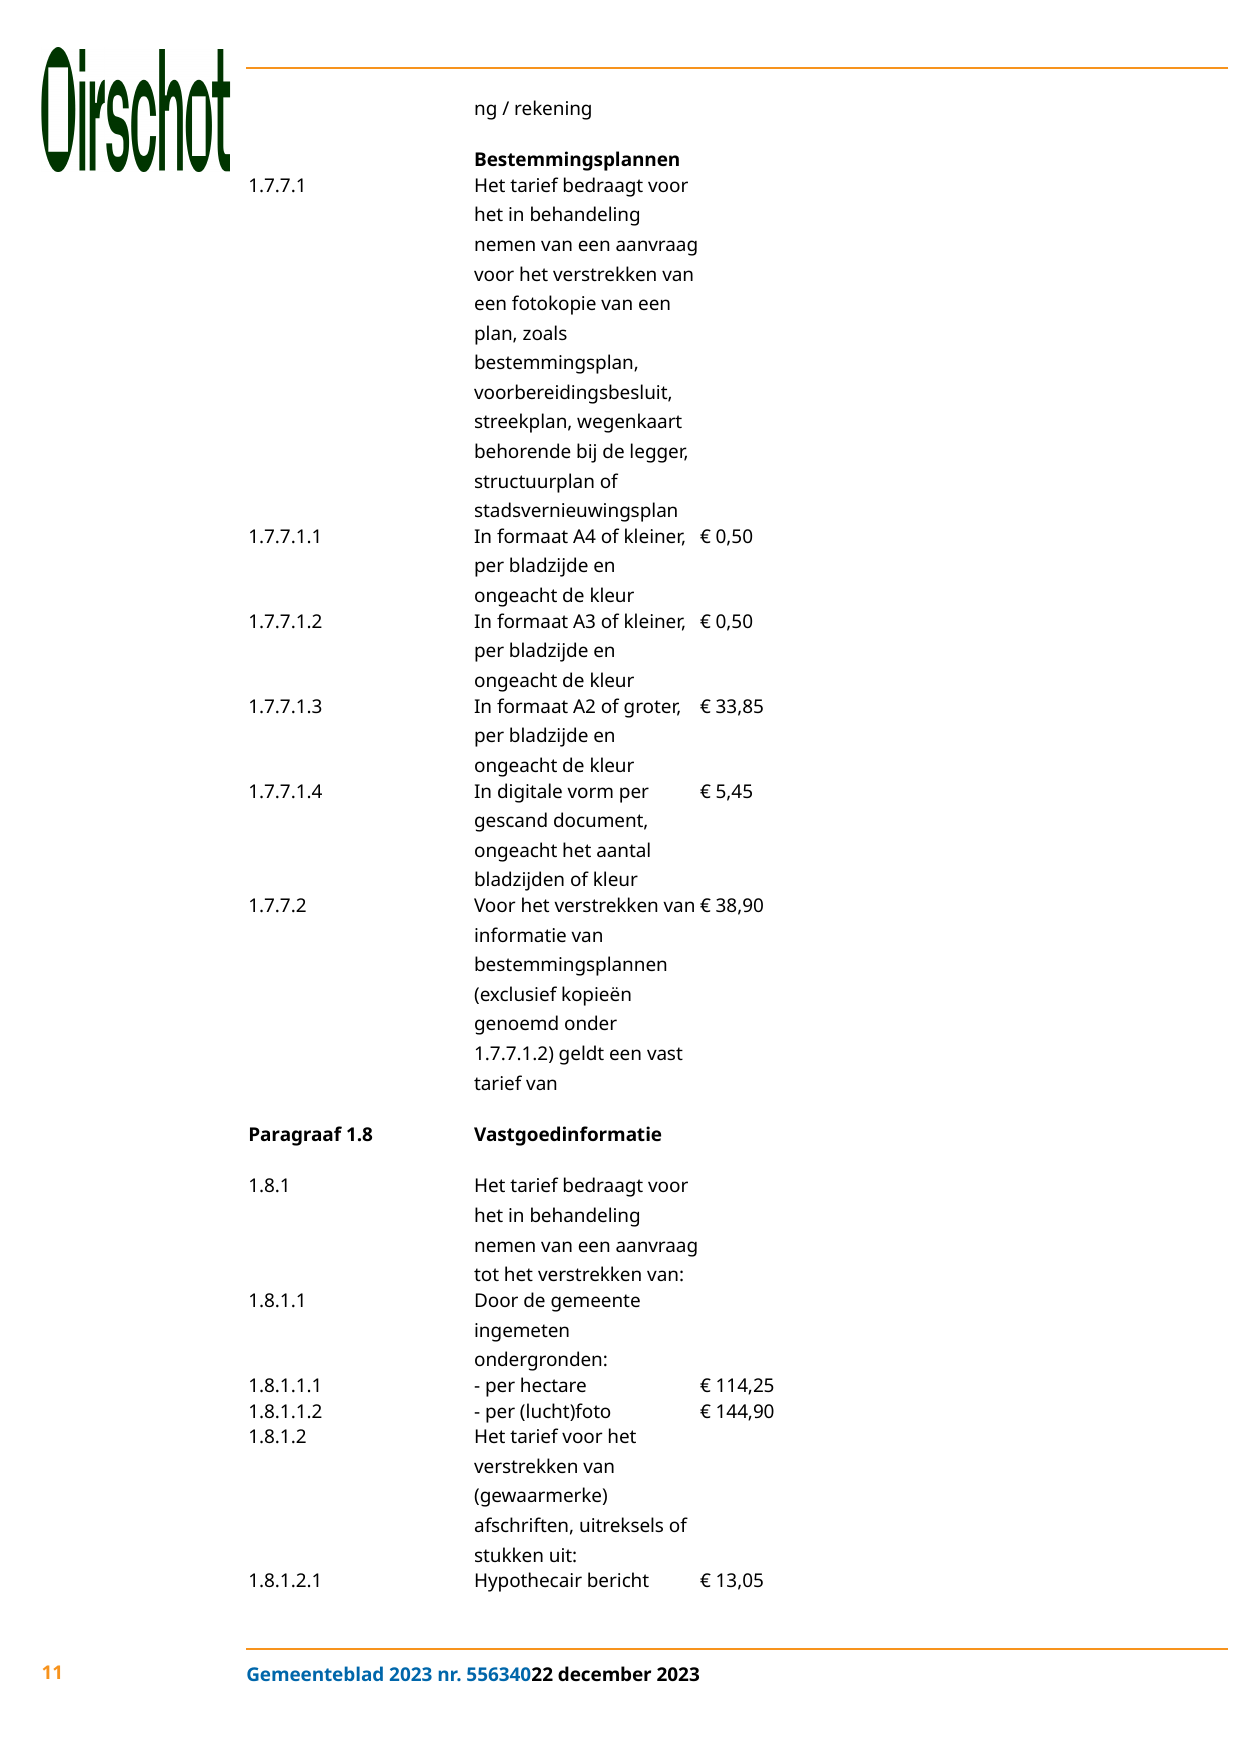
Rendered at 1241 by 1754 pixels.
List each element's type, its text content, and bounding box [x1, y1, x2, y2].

table_cell Vastgoedinformatie [474, 1121, 700, 1147]
table_cell Paragraaf 1.8 [248, 1121, 474, 1147]
table_cell 1.8.1.2.1 [248, 1568, 474, 1593]
table_cell € 38,90 [700, 892, 926, 1096]
table_cell € 114,25 [700, 1372, 926, 1398]
table_cell [248, 121, 474, 146]
table_cell Het tarief voor het verstrekken van (gewaarmerke) afschriften, uitreksels of stukken uit: [474, 1424, 700, 1568]
table_cell In digitale vorm per gescand document, ongeacht het aantal bladzijden of kleur [474, 778, 700, 892]
table_cell 1.7.7.1.4 [248, 778, 474, 892]
table_cell In formaat A4 of kleiner, per bladzijde en ongeacht de kleur [474, 523, 700, 608]
table_cell Het tarief bedraagt voor het in behandeling nemen van een aanvraag voor het verstrekken van een fotokopie van een plan, zoals bestemmingsplan, voorbereidingsbesluit, streekplan, wegenkaart behorende bij de legger, structuurplan of stadsvernieuwingsplan [474, 172, 700, 523]
table_cell [926, 1147, 1152, 1173]
table_cell 1.8.1 [248, 1173, 474, 1287]
table_cell Hypothecair bericht [474, 1568, 700, 1593]
table_cell [926, 1121, 1152, 1147]
table_cell [700, 146, 926, 172]
table_cell [474, 121, 700, 146]
table_cell [926, 95, 1152, 121]
table_cell [700, 121, 926, 146]
table_cell € 13,05 [700, 1568, 926, 1593]
table_cell [926, 1096, 1152, 1121]
table_cell [700, 1121, 926, 1147]
table_cell [926, 121, 1152, 146]
table_cell [474, 1096, 700, 1121]
table_cell [926, 693, 1152, 778]
table_cell 1.7.7.1.3 [248, 693, 474, 778]
table_cell Voor het verstrekken van informatie van bestemmingsplannen (exclusief kopieën genoemd onder 1.7.7.1.2) geldt een vast tarief van [474, 892, 700, 1096]
table_cell [700, 172, 926, 523]
table_cell € 0,50 [700, 608, 926, 693]
table_cell [926, 1173, 1152, 1287]
table_cell [700, 1096, 926, 1121]
table_cell 1.8.1.1.2 [248, 1398, 474, 1423]
table_cell [248, 1096, 474, 1121]
table_cell [926, 1424, 1152, 1568]
table_cell - per (lucht)foto [474, 1398, 700, 1423]
table_cell € 144,90 [700, 1398, 926, 1423]
table_cell [700, 1424, 926, 1568]
table_cell 1.7.7.2 [248, 892, 474, 1096]
table_cell [926, 1287, 1152, 1372]
table_cell [926, 778, 1152, 892]
table_cell € 33,85 [700, 693, 926, 778]
table_cell Door de gemeente ingemeten ondergronden: [474, 1287, 700, 1372]
table_cell [248, 146, 474, 172]
table_cell [926, 1398, 1152, 1423]
table_cell - per hectare [474, 1372, 700, 1398]
table_cell In formaat A3 of kleiner, per bladzijde en ongeacht de kleur [474, 608, 700, 693]
table_cell ng / rekening [474, 95, 700, 121]
table_cell [248, 1147, 474, 1173]
table_cell € 0,50 [700, 523, 926, 608]
table_cell [926, 608, 1152, 693]
table_cell [700, 1173, 926, 1287]
table_cell [926, 523, 1152, 608]
table_cell In formaat A2 of groter, per bladzijde en ongeacht de kleur [474, 693, 700, 778]
table_cell € 5,45 [700, 778, 926, 892]
table_cell 1.7.7.1 [248, 172, 474, 523]
table_cell [474, 1147, 700, 1173]
table_cell 1.8.1.2 [248, 1424, 474, 1568]
table_cell [700, 1287, 926, 1372]
table_cell Het tarief bedraagt voor het in behandeling nemen van een aanvraag tot het verstrekken van: [474, 1173, 700, 1287]
table_cell 1.8.1.1.1 [248, 1372, 474, 1398]
picture [41, 47, 231, 172]
table_cell [926, 1568, 1152, 1593]
table_cell [248, 95, 474, 121]
table_cell 1.8.1.1 [248, 1287, 474, 1372]
table_cell [926, 146, 1152, 172]
table_cell [700, 1147, 926, 1173]
table_cell [926, 892, 1152, 1096]
table_cell [926, 172, 1152, 523]
table_cell 1.7.7.1.2 [248, 608, 474, 693]
table_cell [926, 1372, 1152, 1398]
table_cell Bestemmingsplannen [474, 146, 700, 172]
table_cell [700, 95, 926, 121]
table_cell 1.7.7.1.1 [248, 523, 474, 608]
